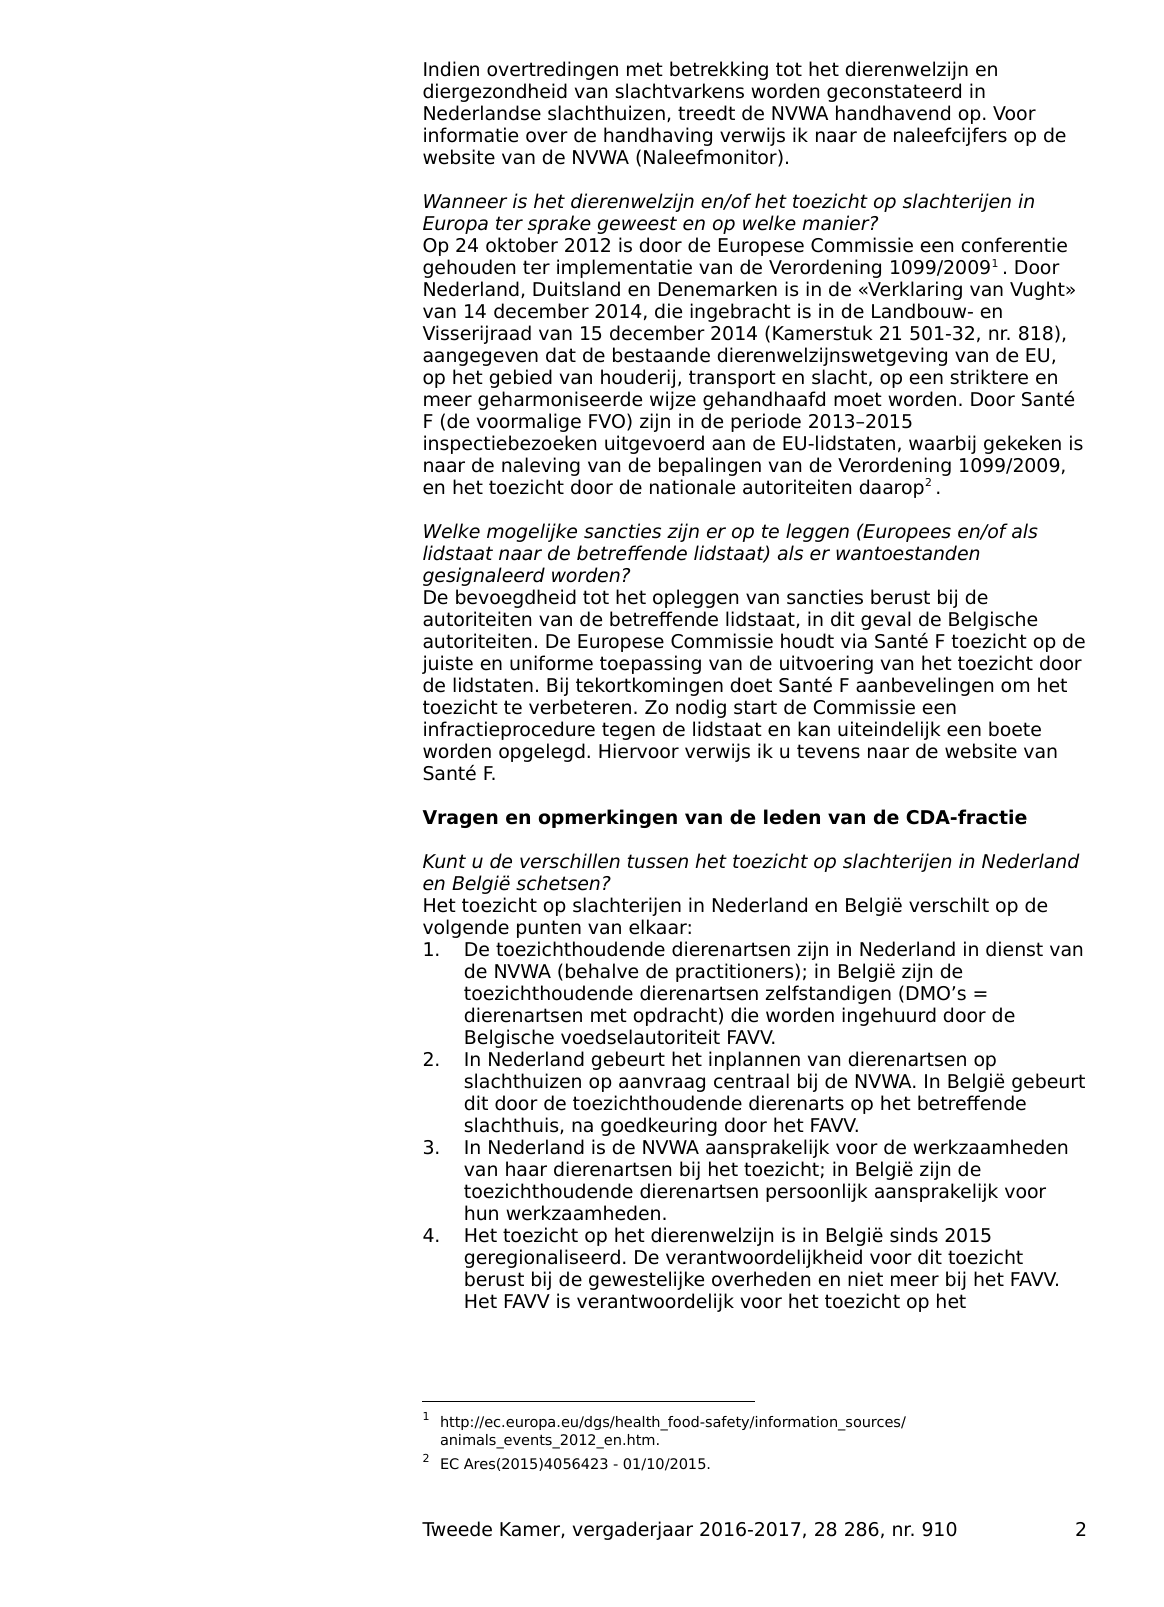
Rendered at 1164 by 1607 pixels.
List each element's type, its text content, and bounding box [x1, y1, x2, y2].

text Wanneer is het dierenwelzijn en/of het toezicht op slachterijen in Europa ter sprake geweest en op welke manier? [422, 191, 1087, 235]
text 4. Het toezicht op het dierenwelzijn is in België sinds 2015 geregionaliseerd. De verantwoordelijkheid voor dit toezicht berust bij de gewestelijke overheden en niet meer bij het FAVV. Het FAVV is verantwoordelijk voor het toezicht op het [422, 1225, 1087, 1313]
text EC Ares(2015)4056423 - 01/10/2015. [422, 1452, 1087, 1474]
text 1. De toezichthoudende dierenartsen zijn in Nederland in dienst van de NVWA (behalve de practitioners); in België zijn de toezichthoudende dierenartsen zelfstandigen (DMO’s = dierenartsen met opdracht) die worden ingehuurd door de Belgische voedselautoriteit FAVV. [422, 939, 1087, 1049]
text Kunt u de verschillen tussen het toezicht op slachterijen in Nederland en België schetsen? [422, 851, 1087, 895]
text 3. In Nederland is de NVWA aansprakelijk voor de werkzaamheden van haar dierenartsen bij het toezicht; in België zijn de toezichthoudende dierenartsen persoonlijk aansprakelijk voor hun werkzaamheden. [422, 1137, 1087, 1225]
text Op 24 oktober 2012 is door de Europese Commissie een conferentie gehouden ter implementatie van de Verordening 1099/2009. Door Nederland, Duitsland en Denemarken is in de «Verklaring van Vught» van 14 december 2014, die ingebracht is in de Landbouw- en Visserijraad van 15 december 2014 (Kamerstuk 21 501-32, nr. 818), aangegeven dat de bestaande dierenwelzijnswetgeving van de EU, op het gebied van houderij, transport en slacht, op een striktere en meer geharmoniseerde wijze gehandhaafd moet worden. Door Santé F (de voormalige FVO) zijn in de periode 2013–2015 inspectiebezoeken uitgevoerd aan de EU-lidstaten, waarbij gekeken is naar de naleving van de bepalingen van de Verordening 1099/2009, en het toezicht door de nationale autoriteiten daarop. [422, 235, 1087, 499]
text Welke mogelijke sancties zijn er op te leggen (Europees en/of als lidstaat naar de betreffende lidstaat) als er wantoestanden gesignaleerd worden? [422, 521, 1087, 587]
subtitle Vragen en opmerkingen van de leden van de CDA-fractie [422, 807, 1087, 829]
text Het toezicht op slachterijen in Nederland en België verschilt op de volgende punten van elkaar: [422, 895, 1087, 939]
text De bevoegdheid tot het opleggen van sancties berust bij de autoriteiten van de betreffende lidstaat, in dit geval de Belgische autoriteiten. De Europese Commissie houdt via Santé F toezicht op de juiste en uniforme toepassing van de uitvoering van het toezicht door de lidstaten. Bij tekortkomingen doet Santé F aanbevelingen om het toezicht te verbeteren. Zo nodig start de Commissie een infractieprocedure tegen de lidstaat en kan uiteindelijk een boete worden opgelegd. Hiervoor verwijs ik u tevens naar de website van Santé F. [422, 587, 1087, 785]
text 2. In Nederland gebeurt het inplannen van dierenartsen op slachthuizen op aanvraag centraal bij de NVWA. In België gebeurt dit door de toezichthoudende dierenarts op het betreffende slachthuis, na goedkeuring door het FAVV. [422, 1049, 1087, 1137]
text http://ec.europa.eu/dgs/health_food-safety/information_sources/animals_events_2012_en.htm. [422, 1410, 1087, 1449]
text Indien overtredingen met betrekking tot het dierenwelzijn en diergezondheid van slachtvarkens worden geconstateerd in Nederlandse slachthuizen, treedt de NVWA handhavend op. Voor informatie over de handhaving verwijs ik naar de naleefcijfers op de website van de NVWA (Naleefmonitor). [422, 59, 1087, 169]
